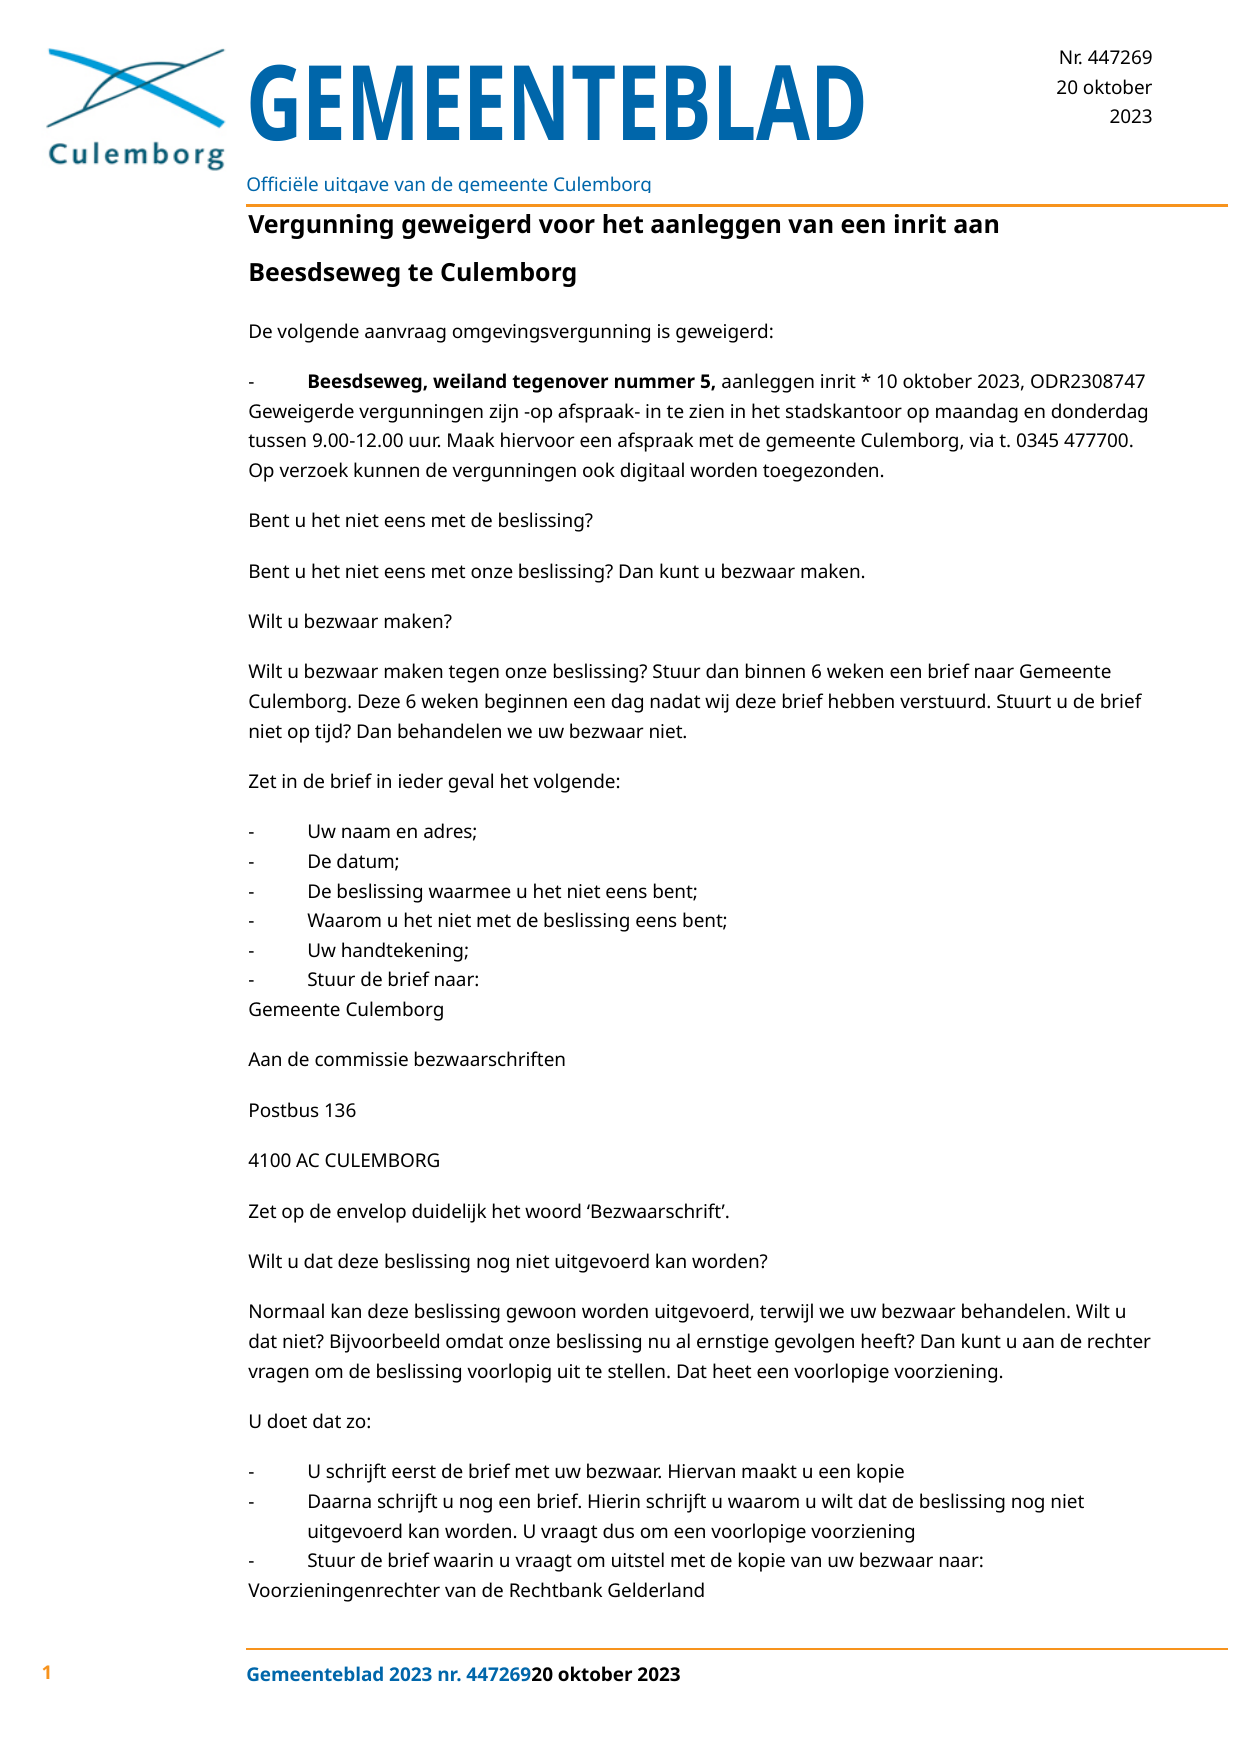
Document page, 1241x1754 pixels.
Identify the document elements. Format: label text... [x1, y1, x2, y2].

text Wilt u bezwaar maken tegen onze beslissing? Stuur dan binnen 6 weken een brief naar Gemeente Culemborg. Deze 6 weken beginnen een dag nadat wij deze brief hebben verstuurd. Stuurt u de brief niet op tijd? Dan behandelen we uw bezwaar niet. [248, 659, 1152, 744]
list Waarom u het niet met de beslissing eens bent; [248, 907, 1152, 933]
text Wilt u dat deze beslissing nog niet uitgevoerd kan worden? [248, 1248, 1152, 1274]
text 4100 AC CULEMBORG [248, 1147, 1152, 1173]
list Stuur de brief naar: [248, 967, 1152, 992]
list Uw naam en adres; [248, 819, 1152, 844]
list Beesdseweg, weiland tegenover nummer 5, aanleggen inrit * 10 oktober 2023, ODR2308747 [248, 368, 1152, 394]
text U doet dat zo: [248, 1408, 1152, 1434]
text Normaal kan deze beslissing gewoon worden uitgevoerd, terwijl we uw bezwaar behandelen. Wilt u dat niet? Bijvoorbeeld omdat onze beslissing nu al ernstige gevolgen heeft? Dan kunt u aan de rechter vragen om de beslissing voorlopig uit te stellen. Dat heet een voorlopige voorziening. [248, 1299, 1152, 1384]
text Vergunning geweigerd voor het aanleggen van een inrit aan Beesdseweg te Culemborg [248, 207, 1152, 288]
text Geweigerde vergunningen zijn -op afspraak- in te zien in het stadskantoor op maandag en donderdag tussen 9.00-12.00 uur. Maak hiervoor een afspraak met de gemeente Culemborg, via t. 0345 477700. Op verzoek kunnen de vergunningen ook digitaal worden toegezonden. [248, 398, 1152, 483]
list U schrijft eerst de brief met uw bezwaar. Hiervan maakt u een kopie [248, 1459, 1152, 1484]
text Wilt u bezwaar maken? [248, 608, 1152, 634]
text Aan de commissie bezwaarschriften [248, 1047, 1152, 1072]
list Uw handtekening; [248, 937, 1152, 963]
picture [41, 47, 231, 172]
text Gemeente Culemborg [248, 996, 1152, 1022]
list Stuur de brief waarin u vraagt om uitstel met de kopie van uw bezwaar naar: [248, 1547, 1152, 1573]
list Daarna schrijft u nog een brief. Hierin schrijft u waarom u wilt dat de beslissing nog niet uitgevoerd kan worden. U vraagt dus om een voorlopige voorziening [248, 1488, 1152, 1544]
text Voorzieningenrechter van de Rechtbank Gelderland [248, 1577, 1152, 1603]
text Bent u het niet eens met onze beslissing? Dan kunt u bezwaar maken. [248, 558, 1152, 584]
text Zet op de envelop duidelijk het woord ‘Bezwaarschrift’. [248, 1198, 1152, 1224]
text Postbus 136 [248, 1097, 1152, 1123]
list De datum; [248, 848, 1152, 874]
text Zet in de brief in ieder geval het volgende: [248, 768, 1152, 794]
text De volgende aanvraag omgevingsvergunning is geweigerd: [248, 318, 1152, 344]
list De beslissing waarmee u het niet eens bent; [248, 878, 1152, 904]
text Bent u het niet eens met de beslissing? [248, 507, 1152, 533]
